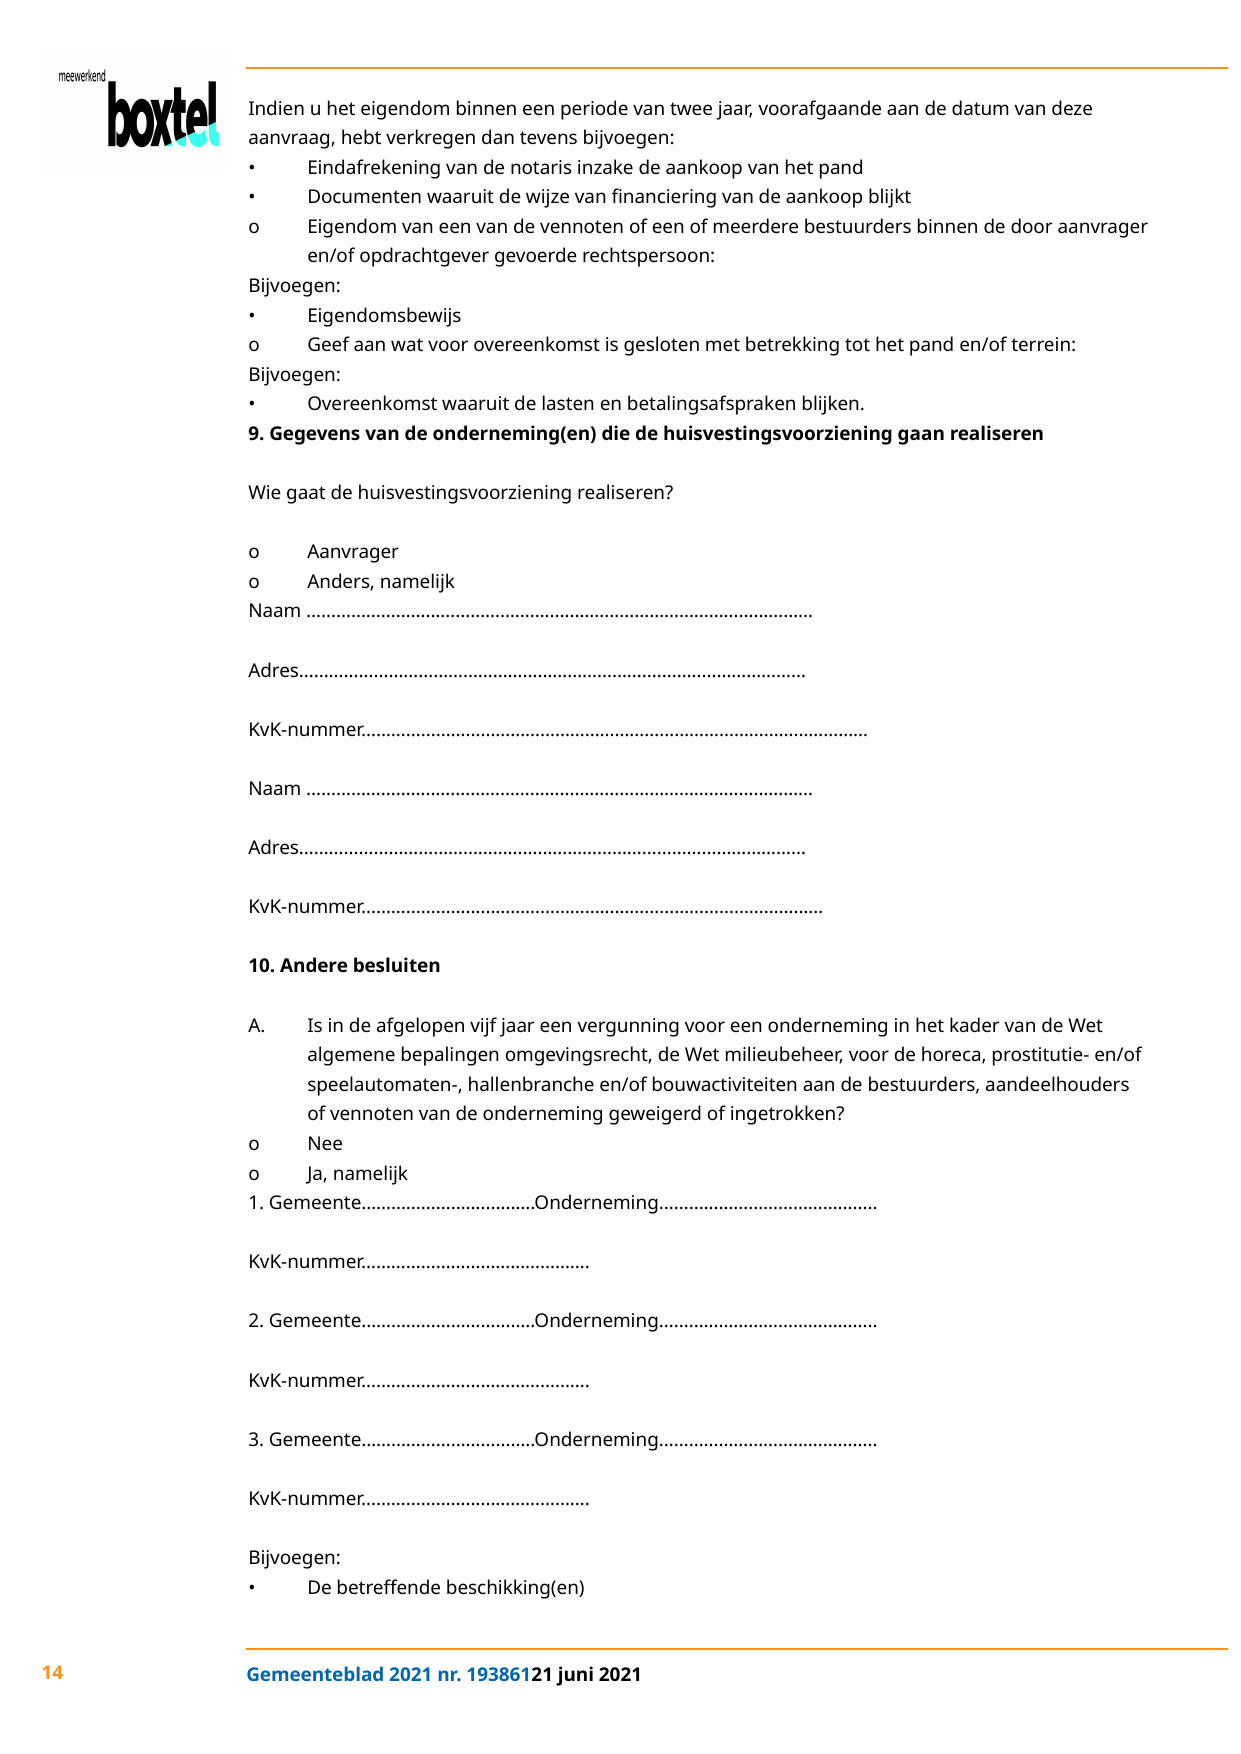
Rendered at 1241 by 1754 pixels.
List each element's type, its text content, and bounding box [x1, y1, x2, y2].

text KvK-nummer………………………………………. [248, 1485, 1152, 1511]
list Eigendomsbewijs [248, 302, 1152, 328]
list Overeenkomst waaruit de lasten en betalingsafspraken blijken. [248, 391, 1152, 416]
list Geef aan wat voor overeenkomst is gesloten met betrekking tot het pand en/of terrein: [248, 331, 1152, 357]
list De betreffende beschikking(en) [248, 1574, 1152, 1600]
text Bijvoegen: [248, 361, 1152, 387]
text KvK-nummer………………………………………………………………………………………… [248, 716, 1152, 742]
list Ja, namelijk [248, 1160, 1152, 1186]
text Bijvoegen: [248, 1544, 1152, 1570]
text Naam ………………………………………………………………………………………… [248, 598, 1152, 623]
text Adres………………………………………………………………………………………… [248, 657, 1152, 683]
list Eigendom van een van de vennoten of een of meerdere bestuurders binnen de door aanvrager en/of opdrachtgever gevoerde rechtspersoon: [248, 213, 1152, 268]
picture [41, 47, 231, 172]
text KvK-nummer………………………………………………………………………………… [248, 893, 1152, 919]
list Eindafrekening van de notaris inzake de aankoop van het pand [248, 154, 1152, 180]
list Nee [248, 1130, 1152, 1156]
text Adres………………………………………………………………………………………… [248, 834, 1152, 860]
text KvK-nummer………………………………………. [248, 1248, 1152, 1274]
text 2. Gemeente……………………………..Onderneming…………………………………….. [248, 1308, 1152, 1333]
text Bijvoegen: [248, 272, 1152, 298]
text 1. Gemeente……………………………..Onderneming…………………………………….. [248, 1189, 1152, 1215]
text Indien u het eigendom binnen een periode van twee jaar, voorafgaande aan de datum van deze aanvraag, hebt verkregen dan tevens bijvoegen: [248, 95, 1152, 150]
text 3. Gemeente……………………………..Onderneming…………………………………….. [248, 1426, 1152, 1452]
list Anders, namelijk [248, 568, 1152, 594]
text Wie gaat de huisvestingsvoorziening realiseren? [248, 479, 1152, 505]
text 9. Gegevens van de onderneming(en) die de huisvestingsvoorziening gaan realiseren [248, 420, 1152, 446]
text 10. Andere besluiten [248, 953, 1152, 978]
text KvK-nummer………………………………………. [248, 1367, 1152, 1393]
text Naam ………………………………………………………………………………………… [248, 775, 1152, 801]
list Aanvrager [248, 538, 1152, 564]
list Documenten waaruit de wijze van financiering van de aankoop blijkt [248, 183, 1152, 209]
list Is in de afgelopen vijf jaar een vergunning voor een onderneming in het kader van de Wet algemene bepalingen omgevingsrecht, de Wet milieubeheer, voor de horeca, prostitutie- en/of speelautomaten-, hallenbranche en/of bouwactiviteiten aan de bestuurders, aandeelhouders of vennoten van de onderneming geweigerd of ingetrokken? [248, 1012, 1152, 1126]
